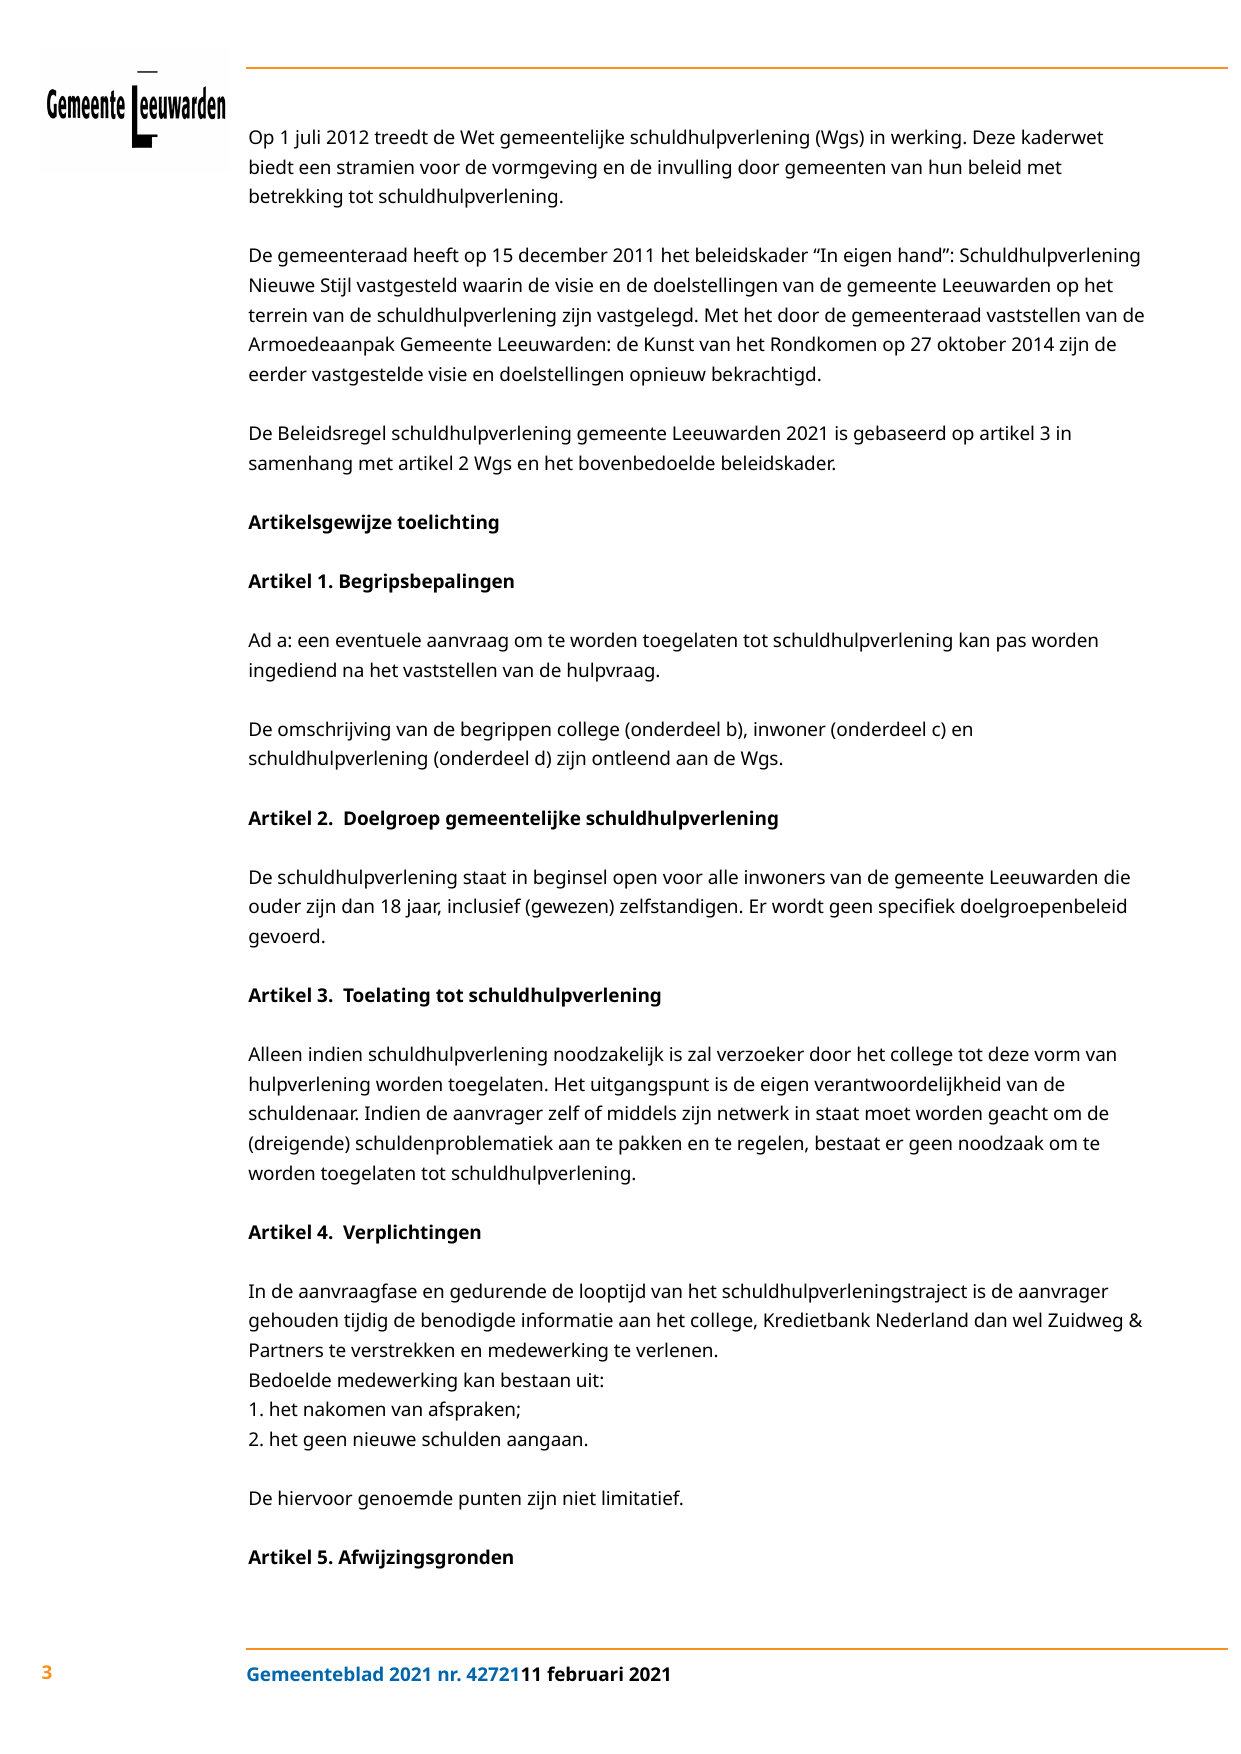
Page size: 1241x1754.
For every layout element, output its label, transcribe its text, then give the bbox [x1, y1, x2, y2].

text De omschrijving van de begrippen college (onderdeel b), inwoner (onderdeel c) en schuldhulpverlening (onderdeel d) zijn ontleend aan de Wgs. [248, 716, 1152, 771]
text Artikel 1. Begripsbepalingen [248, 568, 1152, 594]
text Ad a: een eventuele aanvraag om te worden toegelaten tot schuldhulpverlening kan pas worden ingediend na het vaststellen van de hulpvraag. [248, 627, 1152, 683]
text Bedoelde medewerking kan bestaan uit: [248, 1367, 1152, 1393]
text In de aanvraagfase en gedurende de looptijd van het schuldhulpverleningstraject is de aanvrager gehouden tijdig de benodigde informatie aan het college, Kredietbank Nederland dan wel Zuidweg & Partners te verstrekken en medewerking te verlenen. [248, 1278, 1152, 1363]
text De gemeenteraad heeft op 15 december 2011 het beleidskader “In eigen hand”: Schuldhulpverlening Nieuwe Stijl vastgesteld waarin de visie en de doelstellingen van de gemeente Leeuwarden op het terrein van de schuldhulpverlening zijn vastgelegd. Met het door de gemeenteraad vaststellen van de Armoedeaanpak Gemeente Leeuwarden: de Kunst van het Rondkomen op 27 oktober 2014 zijn de eerder vastgestelde visie en doelstellingen opnieuw bekrachtigd. [248, 243, 1152, 387]
text Artikel 4. Verplichtingen [248, 1219, 1152, 1245]
text Artikel 5. Afwijzingsgronden [248, 1544, 1152, 1570]
text Alleen indien schuldhulpverlening noodzakelijk is zal verzoeker door het college tot deze vorm van hulpverlening worden toegelaten. Het uitgangspunt is de eigen verantwoordelijkheid van de schuldenaar. Indien de aanvrager zelf of middels zijn netwerk in staat moet worden geacht om de (dreigende) schuldenproblematiek aan te pakken en te regelen, bestaat er geen noodzaak om te worden toegelaten tot schuldhulpverlening. [248, 1041, 1152, 1186]
text De hiervoor genoemde punten zijn niet limitatief. [248, 1485, 1152, 1511]
text Op 1 juli 2012 treedt de Wet gemeentelijke schuldhulpverlening (Wgs) in werking. Deze kaderwet biedt een stramien voor de vormgeving en de invulling door gemeenten van hun beleid met betrekking tot schuldhulpverlening. [248, 124, 1152, 209]
text 2. het geen nieuwe schulden aangaan. [248, 1426, 1152, 1452]
text Artikel 2. Doelgroep gemeentelijke schuldhulpverlening [248, 805, 1152, 831]
text De Beleidsregel schuldhulpverlening gemeente Leeuwarden 2021 is gebaseerd op artikel 3 in samenhang met artikel 2 Wgs en het bovenbedoelde beleidskader. [248, 420, 1152, 476]
picture [41, 47, 231, 172]
text De schuldhulpverlening staat in beginsel open voor alle inwoners van de gemeente Leeuwarden die ouder zijn dan 18 jaar, inclusief (gewezen) zelfstandigen. Er wordt geen specifiek doelgroepenbeleid gevoerd. [248, 864, 1152, 949]
text Artikelsgewijze toelichting [248, 509, 1152, 535]
text 1. het nakomen van afspraken; [248, 1396, 1152, 1422]
text Artikel 3. Toelating tot schuldhulpverlening [248, 982, 1152, 1008]
